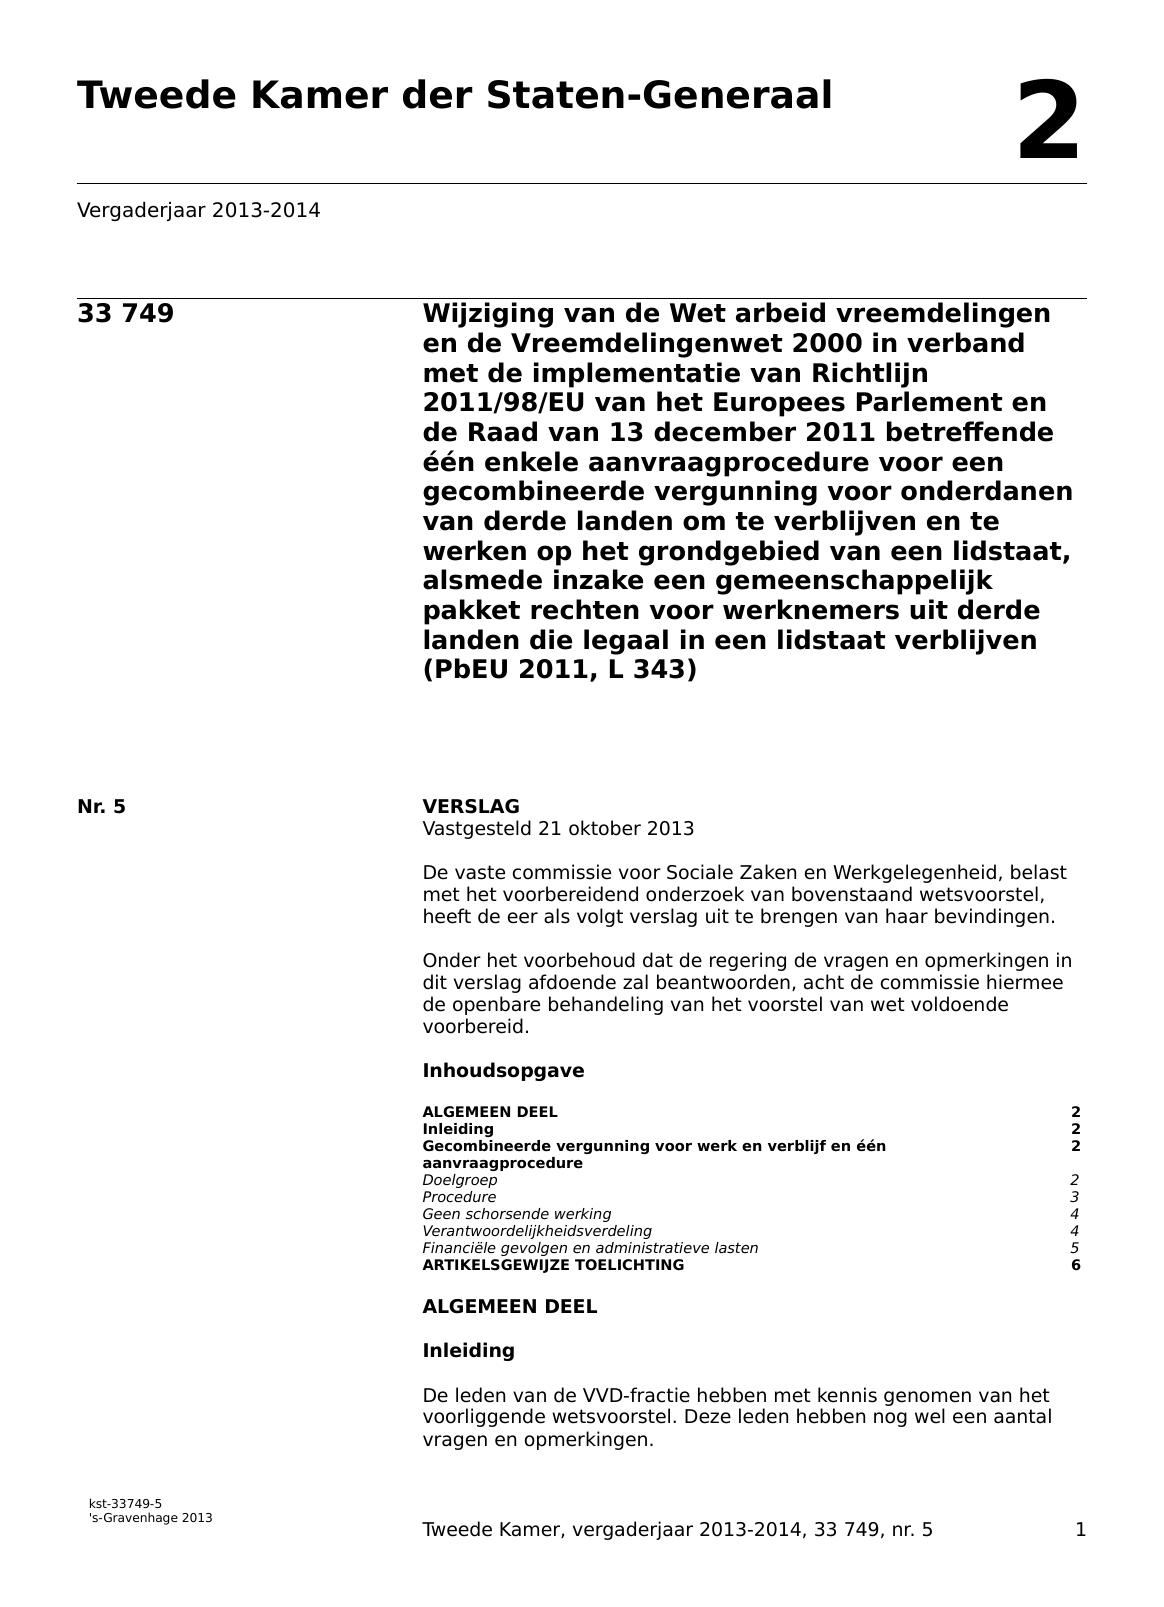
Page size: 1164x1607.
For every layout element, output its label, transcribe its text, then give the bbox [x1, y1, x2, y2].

table_cell Vergaderjaar 2013-2014 [77, 184, 1087, 298]
table_cell Financiële gevolgen en administratieve lasten [422, 1240, 1013, 1257]
text De vaste commissie voor Sociale Zaken en Werkgelegenheid, belast met het voorbereidend onderzoek van bovenstaand wetsvoorstel, heeft de eer als volgt verslag uit te brengen van haar bevindingen. [422, 862, 1087, 928]
text kst-33749-5 [88, 1497, 323, 1511]
subtitle Nr. 5 VERSLAG [77, 796, 1087, 818]
subtitle Inleiding [422, 1340, 1087, 1362]
text Onder het voorbehoud dat de regering de vragen en opmerkingen in dit verslag afdoende zal beantwoorden, acht de commissie hiermee de openbare behandeling van het voorstel van wet voldoende voorbereid. [422, 950, 1087, 1038]
table_header 2 [886, 59, 1087, 183]
table_cell 2 [1013, 1172, 1087, 1189]
table_cell Doelgroep [422, 1172, 1013, 1189]
subtitle Inhoudsopgave [422, 1060, 1087, 1082]
table_cell 2 [1013, 1138, 1087, 1172]
table_cell ARTIKELSGEWIJZE TOELICHTING [422, 1257, 1013, 1274]
table_cell 6 [1013, 1257, 1087, 1274]
subtitle 33 749 Wijziging van de Wet arbeid vreemdelingen en de Vreemdelingenwet 2000 in verband met de implementatie van Richtlijn 2011/98/EU van het Europees Parlement en de Raad van 13 december 2011 betreffende één enkele aanvraagprocedure voor een gecombineerde vergunning voor onderdanen van derde landen om te verblijven en te werken op het grondgebied van een lidstaat, alsmede inzake een gemeenschappelijk pakket rechten voor werknemers uit derde landen die legaal in een lidstaat verblijven (PbEU 2011, L 343) [77, 299, 1087, 685]
table_header ALGEMEEN DEEL [422, 1104, 1013, 1121]
table_cell Verantwoordelijkheidsverdeling [422, 1223, 1013, 1240]
text 's-Gravenhage 2013 [88, 1511, 323, 1525]
subtitle ALGEMEEN DEEL [422, 1296, 1087, 1318]
table_cell Geen schorsende werking [422, 1206, 1013, 1223]
table_cell 2 [1013, 1121, 1087, 1138]
table_header Tweede Kamer der Staten-Generaal [77, 59, 886, 183]
table_header 2 [1013, 1104, 1087, 1121]
text De leden van de VVD-fractie hebben met kennis genomen van het voorliggende wetsvoorstel. Deze leden hebben nog wel een aantal vragen en opmerkingen. [422, 1384, 1087, 1450]
table_cell 4 [1013, 1223, 1087, 1240]
table_cell Procedure [422, 1189, 1013, 1206]
table_cell 5 [1013, 1240, 1087, 1257]
table_cell Inleiding [422, 1121, 1013, 1138]
table_cell Gecombineerde vergunning voor werk en verblijf en één aanvraagprocedure [422, 1138, 1013, 1172]
table_cell 4 [1013, 1206, 1087, 1223]
table_cell 3 [1013, 1189, 1087, 1206]
text Vastgesteld 21 oktober 2013 [422, 818, 1087, 840]
